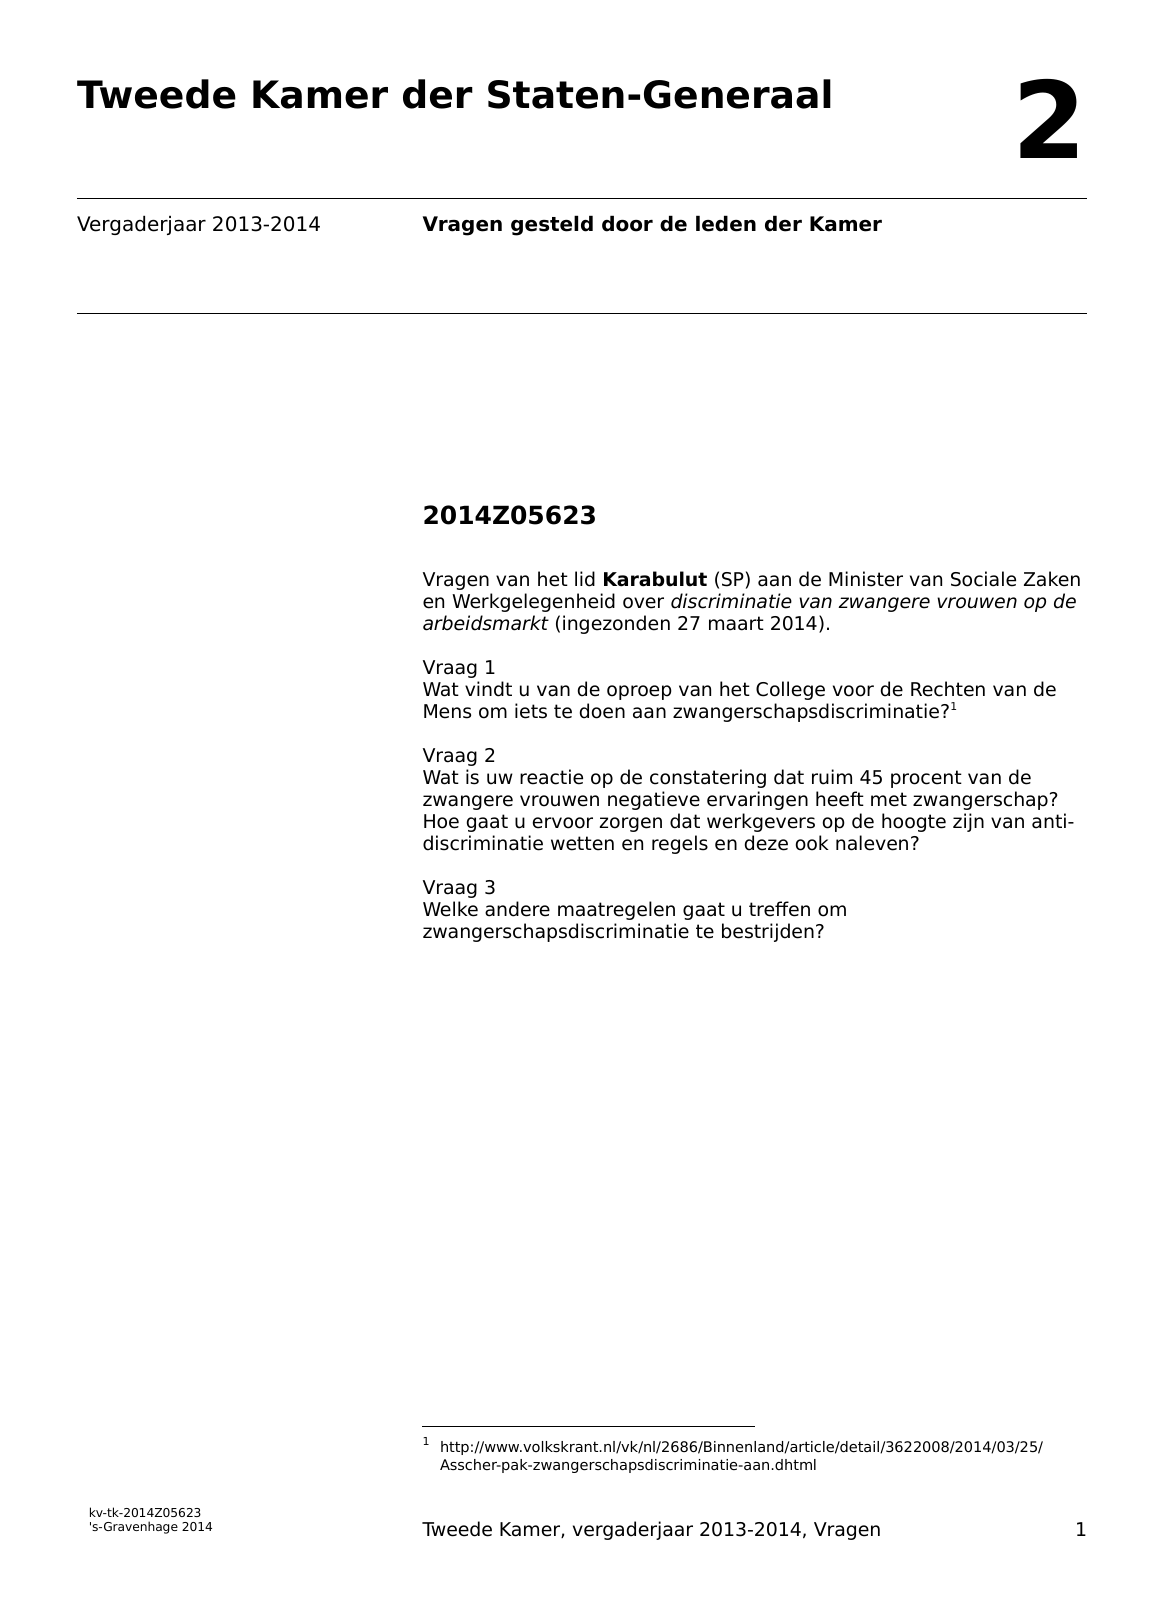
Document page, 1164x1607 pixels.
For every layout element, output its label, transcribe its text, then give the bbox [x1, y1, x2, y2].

text Welke andere maatregelen gaat u treffen om zwangerschapsdiscriminatie te bestrijden? [422, 899, 1087, 943]
text http://www.volkskrant.nl/vk/nl/2686/Binnenland/article/detail/3622008/2014/03/25/Asscher-pak-zwangerschapsdiscriminatie-aan.dhtml [422, 1435, 1087, 1474]
text Wat is uw reactie op de constatering dat ruim 45 procent van de zwangere vrouwen negatieve ervaringen heeft met zwangerschap? Hoe gaat u ervoor zorgen dat werkgevers op de hoogte zijn van anti-discriminatie wetten en regels en deze ook naleven? [422, 767, 1087, 855]
text Vraag 3 [422, 877, 1087, 899]
text Vraag 2 [422, 745, 1087, 767]
table_header 2 [886, 59, 1087, 198]
text Vraag 1 [422, 657, 1087, 679]
table_cell Vragen gesteld door de leden der Kamer [422, 199, 1087, 313]
text 's-Gravenhage 2014 [88, 1520, 323, 1534]
text Vragen van het lid Karabulut (SP) aan de Minister van Sociale Zaken en Werkgelegenheid over discriminatie van zwangere vrouwen op de arbeidsmarkt (ingezonden 27 maart 2014). [422, 569, 1087, 635]
table_header Tweede Kamer der Staten-Generaal [77, 59, 886, 198]
text Wat vindt u van de oproep van het College voor de Rechten van de Mens om iets te doen aan zwangerschapsdiscriminatie? [422, 679, 1087, 723]
text kv-tk-2014Z05623 [88, 1506, 323, 1520]
text 2014Z05623 [422, 501, 1087, 531]
table_cell Vergaderjaar 2013-2014 [77, 199, 422, 313]
